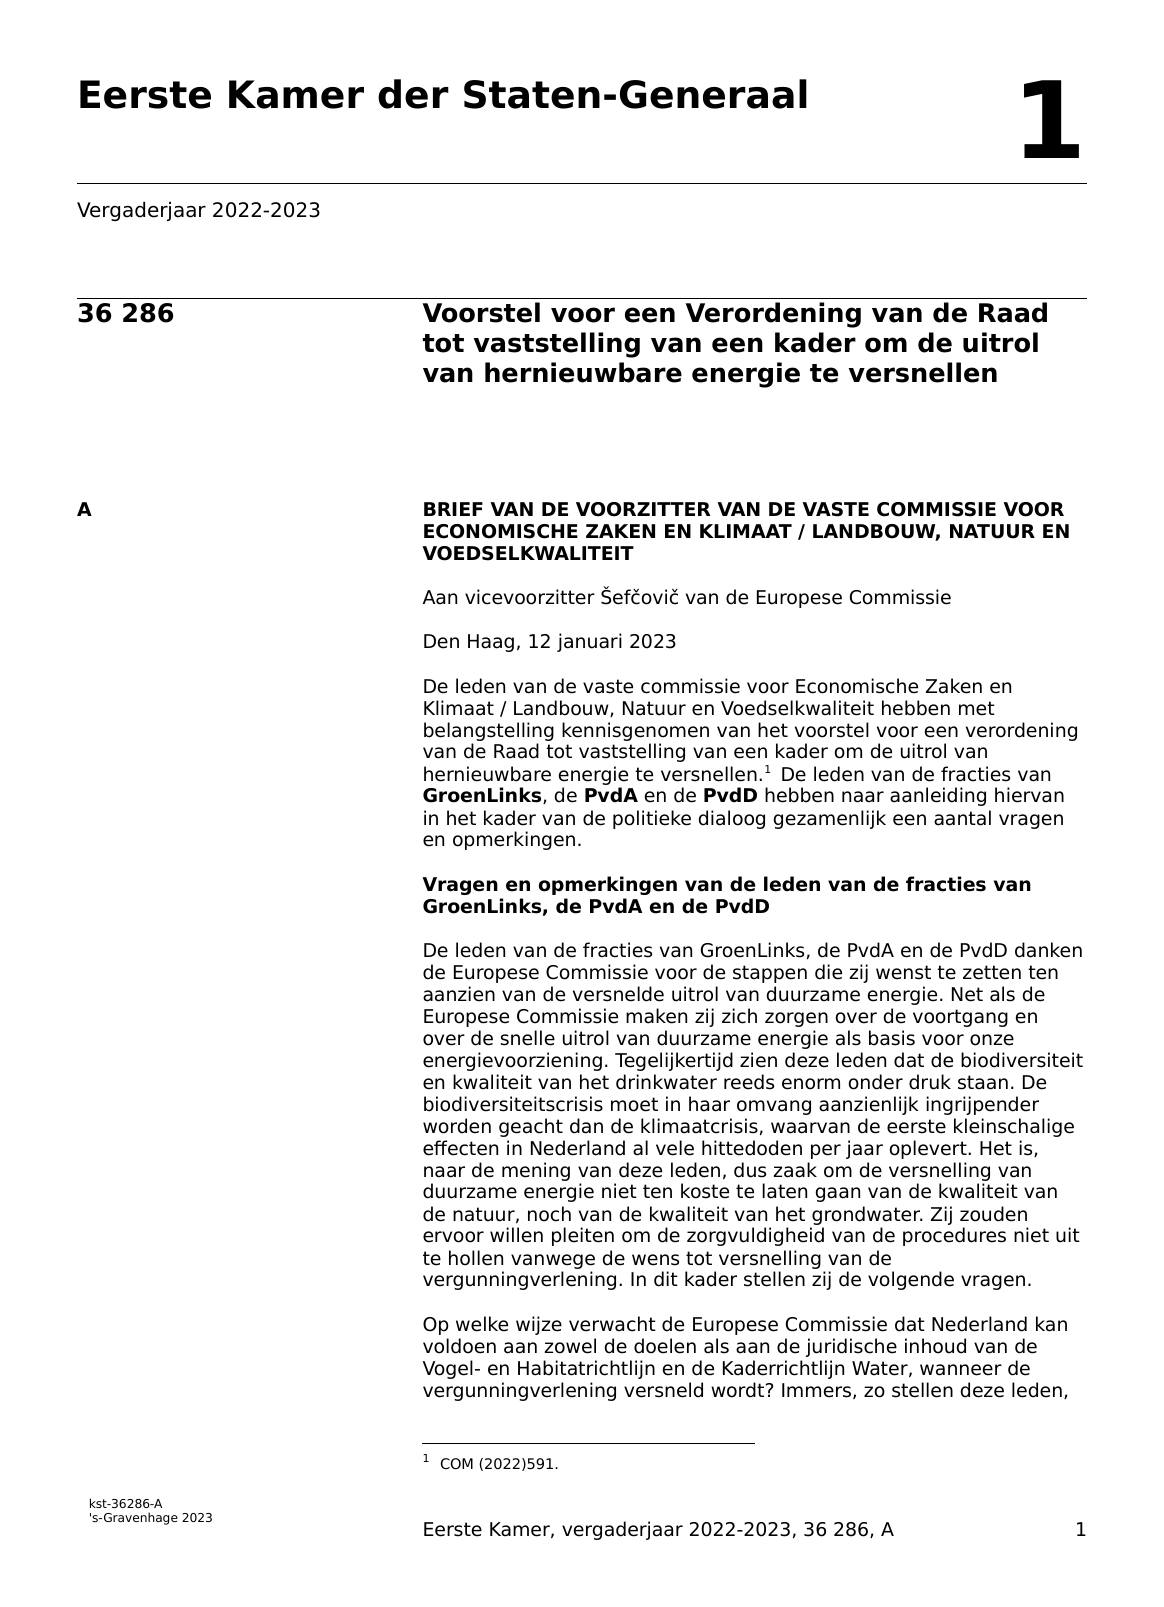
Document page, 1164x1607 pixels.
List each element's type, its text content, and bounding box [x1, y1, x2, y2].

text De leden van de fracties van GroenLinks, de PvdA en de PvdD danken de Europese Commissie voor de stappen die zij wenst te zetten ten aanzien van de versnelde uitrol van duurzame energie. Net als de Europese Commissie maken zij zich zorgen over de voortgang en over de snelle uitrol van duurzame energie als basis voor onze energievoorziening. Tegelijkertijd zien deze leden dat de biodiversiteit en kwaliteit van het drinkwater reeds enorm onder druk staan. De biodiversiteitscrisis moet in haar omvang aanzienlijk ingrijpender worden geacht dan de klimaatcrisis, waarvan de eerste kleinschalige effecten in Nederland al vele hittedoden per jaar oplevert. Het is, naar de mening van deze leden, dus zaak om de versnelling van duurzame energie niet ten koste te laten gaan van de kwaliteit van de natuur, noch van de kwaliteit van het grondwater. Zij zouden ervoor willen pleiten om de zorgvuldigheid van de procedures niet uit te hollen vanwege de wens tot versnelling van de vergunningverlening. In dit kader stellen zij de volgende vragen. [422, 940, 1087, 1291]
text COM (2022)591. [422, 1452, 1087, 1474]
subtitle Vragen en opmerkingen van de leden van de fracties van GroenLinks, de PvdA en de PvdD [422, 873, 1087, 917]
table_header Eerste Kamer der Staten-Generaal [77, 59, 886, 183]
table_cell Vergaderjaar 2022-2023 [77, 184, 1087, 298]
subtitle 36 286 Voorstel voor een Verordening van de Raad tot vaststelling van een kader om de uitrol van hernieuwbare energie te versnellen [77, 299, 1087, 388]
text kst-36286-A [88, 1497, 323, 1511]
text Aan vicevoorzitter Šefčovič van de Europese Commissie [422, 587, 1087, 609]
text 's-Gravenhage 2023 [88, 1511, 323, 1525]
text De leden van de vaste commissie voor Economische Zaken en Klimaat / Landbouw, Natuur en Voedselkwaliteit hebben met belangstelling kennisgenomen van het voorstel voor een verordening van de Raad tot vaststelling van een kader om de uitrol van hernieuwbare energie te versnellen. De leden van de fracties van GroenLinks, de PvdA en de PvdD hebben naar aanleiding hiervan in het kader van de politieke dialoog gezamenlijk een aantal vragen en opmerkingen. [422, 676, 1087, 851]
table_header 1 [886, 59, 1087, 183]
text Op welke wijze verwacht de Europese Commissie dat Nederland kan voldoen aan zowel de doelen als aan de juridische inhoud van de Vogel- en Habitatrichtlijn en de Kaderrichtlijn Water, wanneer de vergunningverlening versneld wordt? Immers, zo stellen deze leden, [422, 1313, 1087, 1401]
subtitle A BRIEF VAN DE VOORZITTER VAN DE VASTE COMMISSIE VOOR ECONOMISCHE ZAKEN EN KLIMAAT / LANDBOUW, NATUUR EN VOEDSELKWALITEIT [77, 499, 1087, 565]
text Den Haag, 12 januari 2023 [422, 631, 1087, 653]
